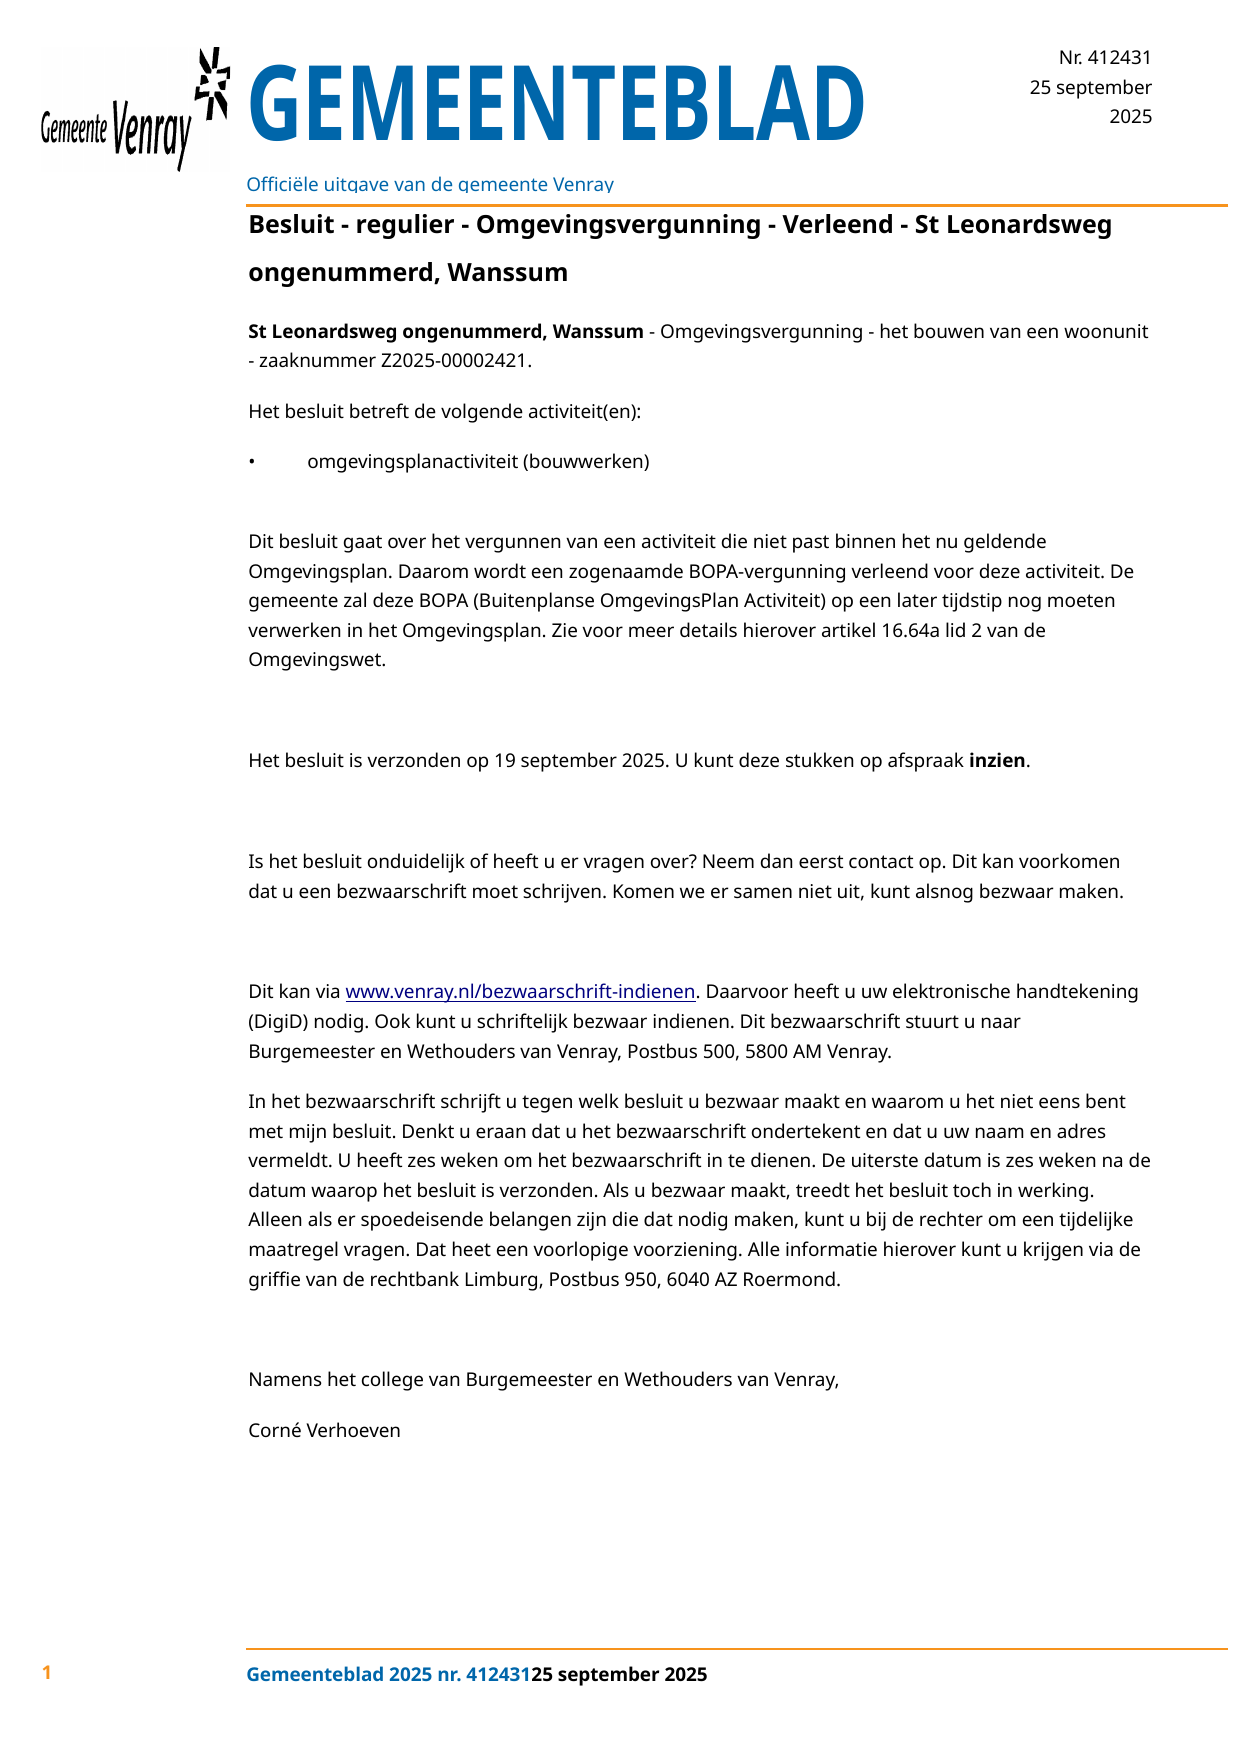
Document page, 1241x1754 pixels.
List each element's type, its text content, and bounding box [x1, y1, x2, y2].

picture [41, 47, 231, 172]
text Namens het college van Burgemeester en Wethouders van Venray, [248, 1367, 1152, 1392]
text Is het besluit onduidelijk of heeft u er vragen over? Neem dan eerst contact op. Dit kan voorkomen dat u een bezwaarschrift moet schrijven. Komen we er samen niet uit, kunt alsnog bezwaar maken. [248, 848, 1152, 904]
text In het bezwaarschrift schrijft u tegen welk besluit u bezwaar maakt en waarom u het niet eens bent met mijn besluit. Denkt u eraan dat u het bezwaarschrift ondertekent en dat u uw naam en adres vermeldt. U heeft zes weken om het bezwaarschrift in te dienen. De uiterste datum is zes weken na de datum waarop het besluit is verzonden. Als u bezwaar maakt, treedt het besluit toch in werking. Alleen als er spoedeisende belangen zijn die dat nodig maken, kunt u bij de rechter om een tijdelijke maatregel vragen. Dat heet een voorlopige voorziening. Alle informatie hierover kunt u krijgen via de griffie van de rechtbank Limburg, Postbus 950, 6040 AZ Roermond. [248, 1088, 1152, 1292]
text St Leonardsweg ongenummerd, Wanssum - Omgevingsvergunning - het bouwen van een woonunit - zaaknummer Z2025-00002421. [248, 318, 1152, 373]
text Dit besluit gaat over het vergunnen van een activiteit die niet past binnen het nu geldende Omgevingsplan. Daarom wordt een zogenaamde BOPA-vergunning verleend voor deze activiteit. De gemeente zal deze BOPA (Buitenplanse OmgevingsPlan Activiteit) op een later tijdstip nog moeten verwerken in het Omgevingsplan. Zie voor meer details hierover artikel 16.64a lid 2 van de Omgevingswet. [248, 528, 1152, 672]
text Besluit - regulier - Omgevingsvergunning - Verleend - St Leonardsweg ongenummerd, Wanssum [248, 207, 1152, 288]
text Het besluit is verzonden op 19 september 2025. U kunt deze stukken op afspraak inzien. [248, 747, 1152, 773]
list omgevingsplanactiviteit (bouwwerken) [248, 448, 1152, 474]
text Dit kan via www.venray.nl/bezwaarschrift-indienen. Daarvoor heeft u uw elektronische handtekening (DigiD) nodig. Ook kunt u schriftelijk bezwaar indienen. Dit bezwaarschrift stuurt u naar Burgemeester en Wethouders van Venray, Postbus 500, 5800 AM Venray. [248, 979, 1152, 1064]
text Het besluit betreft de volgende activiteit(en): [248, 398, 1152, 424]
text Corné Verhoeven [248, 1417, 1152, 1443]
